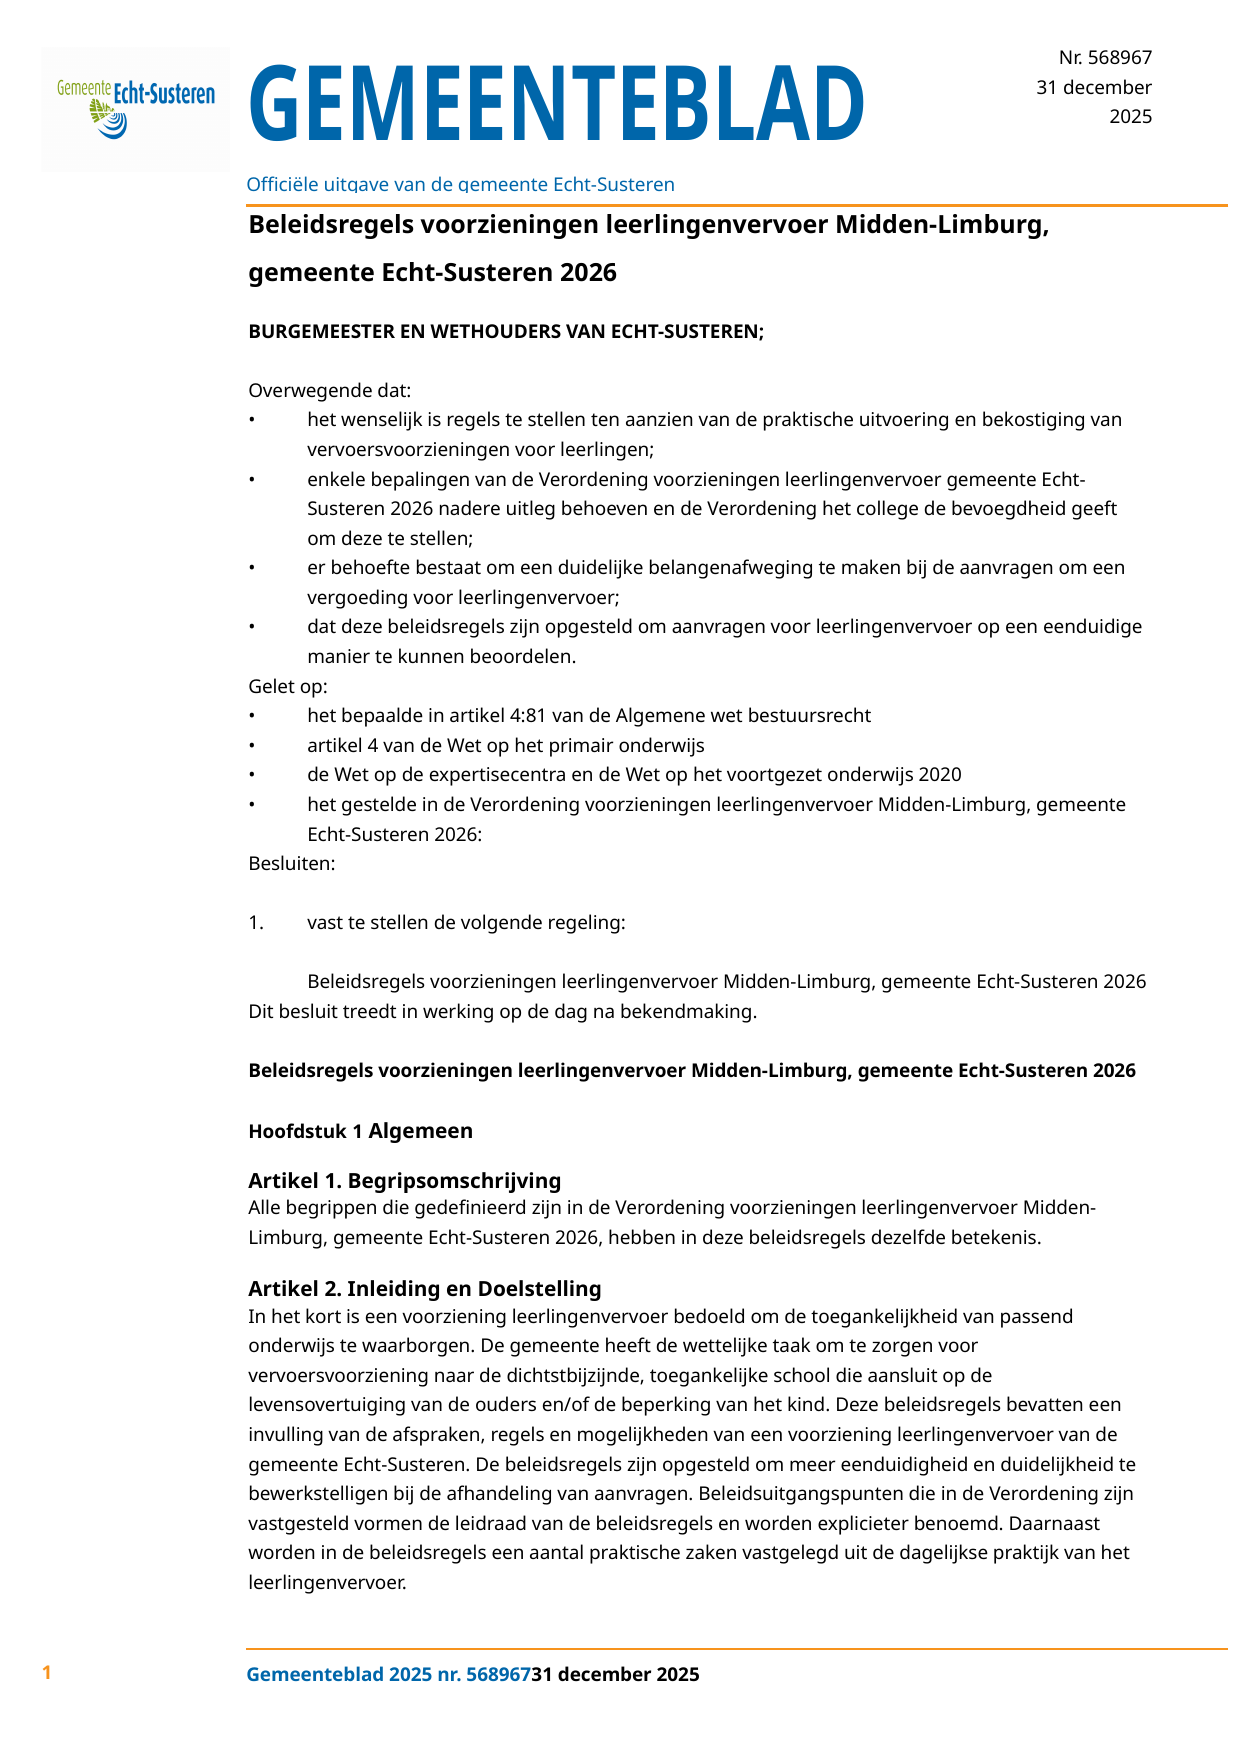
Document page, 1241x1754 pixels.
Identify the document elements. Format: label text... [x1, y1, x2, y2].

list enkele bepalingen van de Verordening voorzieningen leerlingenvervoer gemeente Echt-Susteren 2026 nadere uitleg behoeven en de Verordening het college de bevoegdheid geeft om deze te stellen; [248, 466, 1152, 551]
text In het kort is een voorziening leerlingenvervoer bedoeld om de toegankelijkheid van passend onderwijs te waarborgen. De gemeente heeft de wettelijke taak om te zorgen voor vervoersvoorziening naar de dichtstbijzijnde, toegankelijke school die aansluit op de levensovertuiging van de ouders en/of de beperking van het kind. Deze beleidsregels bevatten een invulling van de afspraken, regels en mogelijkheden van een voorziening leerlingenvervoer van de gemeente Echt-Susteren. De beleidsregels zijn opgesteld om meer eenduidigheid en duidelijkheid te bewerkstelligen bij de afhandeling van aanvragen. Beleidsuitgangspunten die in de Verordening zijn vastgesteld vormen de leidraad van de beleidsregels en worden explicieter benoemd. Daarnaast worden in de beleidsregels een aantal praktische zaken vastgelegd uit de dagelijkse praktijk van het leerlingenvervoer. [248, 1303, 1152, 1595]
text BURGEMEESTER EN WETHOUDERS VAN ECHT-SUSTEREN; [248, 318, 1152, 344]
list Beleidsregels voorzieningen leerlingenvervoer Midden-Limburg, gemeente Echt-Susteren 2026 [248, 969, 1152, 994]
list vast te stellen de volgende regeling: [248, 909, 1152, 935]
list artikel 4 van de Wet op het primair onderwijs [248, 732, 1152, 758]
text Overwegende dat: [248, 377, 1152, 403]
list er behoefte bestaat om een duidelijke belangenafweging te maken bij de aanvragen om een vergoeding voor leerlingenvervoer; [248, 554, 1152, 610]
picture [41, 47, 231, 172]
list de Wet op de expertisecentra en de Wet op het voortgezet onderwijs 2020 [248, 762, 1152, 787]
list dat deze beleidsregels zijn opgesteld om aanvragen voor leerlingenvervoer op een eenduidige manier te kunnen beoordelen. [248, 614, 1152, 669]
text Beleidsregels voorzieningen leerlingenvervoer Midden-Limburg, gemeente Echt-Susteren 2026 [248, 207, 1152, 288]
text Beleidsregels voorzieningen leerlingenvervoer Midden-Limburg, gemeente Echt-Susteren 2026 [248, 1057, 1152, 1083]
text Artikel 2. Inleiding en Doelstelling [248, 1274, 1152, 1303]
text Gelet op: [248, 673, 1152, 699]
text Hoofdstuk 1 Algemeen [248, 1117, 1152, 1145]
text Besluiten: [248, 850, 1152, 876]
text Alle begrippen die gedefinieerd zijn in de Verordening voorzieningen leerlingenvervoer Midden-Limburg, gemeente Echt-Susteren 2026, hebben in deze beleidsregels dezelfde betekenis. [248, 1194, 1152, 1250]
text Artikel 1. Begripsomschrijving [248, 1166, 1152, 1194]
text Dit besluit treedt in werking op de dag na bekendmaking. [248, 998, 1152, 1024]
list het bepaalde in artikel 4:81 van de Algemene wet bestuursrecht [248, 702, 1152, 728]
list het wenselijk is regels te stellen ten aanzien van de praktische uitvoering en bekostiging van vervoersvoorzieningen voor leerlingen; [248, 407, 1152, 462]
list het gestelde in de Verordening voorzieningen leerlingenvervoer Midden-Limburg, gemeente Echt-Susteren 2026: [248, 791, 1152, 847]
